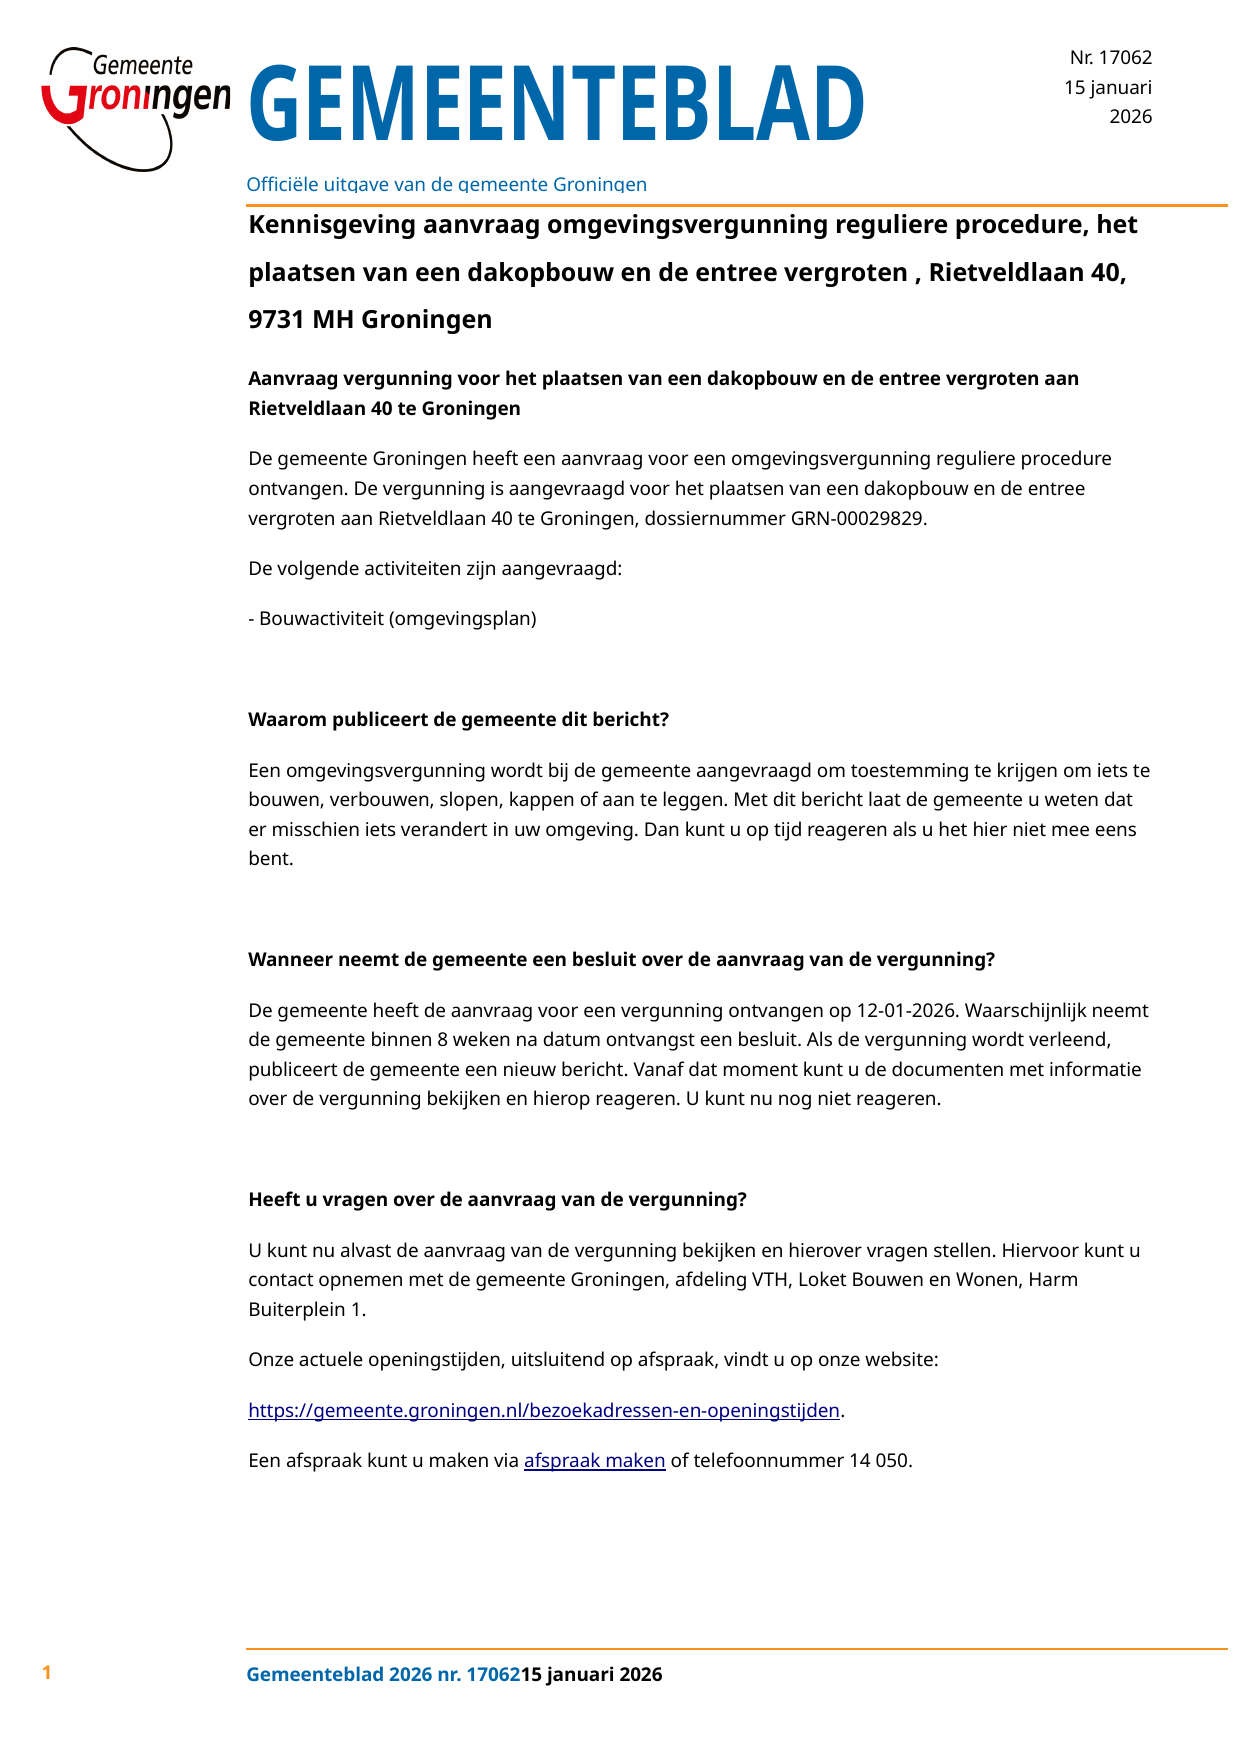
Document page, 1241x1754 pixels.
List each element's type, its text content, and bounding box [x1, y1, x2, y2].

text Een afspraak kunt u maken via afspraak maken of telefoonnummer 14 050. [248, 1447, 1152, 1473]
text Waarom publiceert de gemeente dit bericht? [248, 706, 1152, 732]
text Aanvraag vergunning voor het plaatsen van een dakopbouw en de entree vergroten aan Rietveldlaan 40 te Groningen [248, 366, 1152, 421]
text Een omgevingsvergunning wordt bij de gemeente aangevraagd om toestemming te krijgen om iets te bouwen, verbouwen, slopen, kappen of aan te leggen. Met dit bericht laat de gemeente u weten dat er misschien iets verandert in uw omgeving. Dan kunt u op tijd reageren als u het hier niet mee eens bent. [248, 757, 1152, 871]
picture [41, 47, 231, 172]
text https://gemeente.groningen.nl/bezoekadressen-en-openingstijden. [248, 1397, 1152, 1422]
text De volgende activiteiten zijn aangevraagd: [248, 555, 1152, 581]
text De gemeente Groningen heeft een aanvraag voor een omgevingsvergunning reguliere procedure ontvangen. De vergunning is aangevraagd voor het plaatsen van een dakopbouw en de entree vergroten aan Rietveldlaan 40 te Groningen, dossiernummer GRN-00029829. [248, 446, 1152, 530]
text - Bouwactiviteit (omgevingsplan) [248, 606, 1152, 631]
text U kunt nu alvast de aanvraag van de vergunning bekijken en hierover vragen stellen. Hiervoor kunt u contact opnemen met de gemeente Groningen, afdeling VTH, Loket Bouwen en Wonen, Harm Buiterplein 1. [248, 1237, 1152, 1322]
text Heeft u vragen over de aanvraag van de vergunning? [248, 1186, 1152, 1212]
text Wanneer neemt de gemeente een besluit over de aanvraag van de vergunning? [248, 946, 1152, 972]
text Onze actuele openingstijden, uitsluitend op afspraak, vindt u op onze website: [248, 1346, 1152, 1372]
text De gemeente heeft de aanvraag voor een vergunning ontvangen op 12-01-2026. Waarschijnlijk neemt de gemeente binnen 8 weken na datum ontvangst een besluit. Als de vergunning wordt verleend, publiceert de gemeente een nieuw bericht. Vanaf dat moment kunt u de documenten met informatie over de vergunning bekijken en hierop reageren. U kunt nu nog niet reageren. [248, 997, 1152, 1111]
text Kennisgeving aanvraag omgevingsvergunning reguliere procedure, het plaatsen van een dakopbouw en de entree vergroten , Rietveldlaan 40, 9731 MH Groningen [248, 207, 1152, 336]
